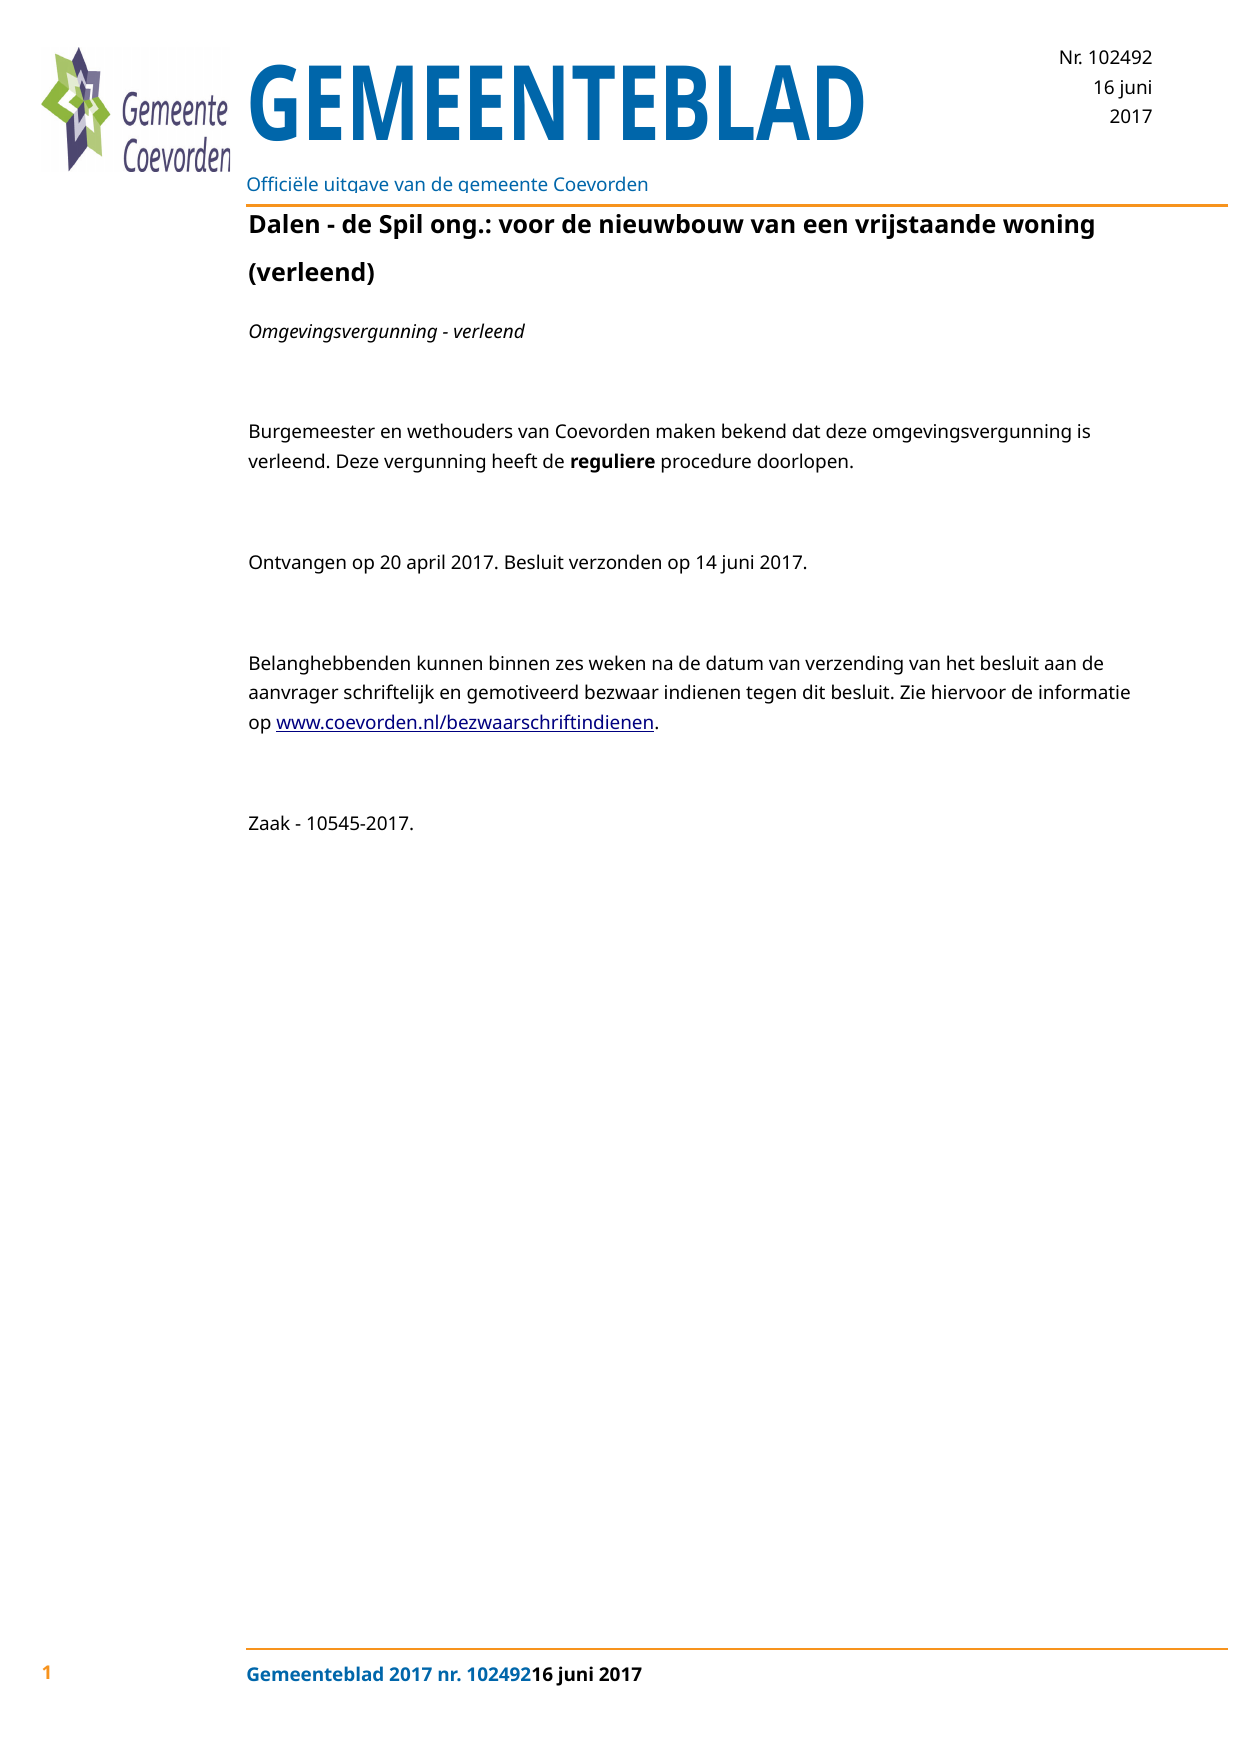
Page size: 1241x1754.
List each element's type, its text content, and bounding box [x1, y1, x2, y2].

text Burgemeester en wethouders van Coevorden maken bekend dat deze omgevingsvergunning is verleend. Deze vergunning heeft de reguliere procedure doorlopen. [248, 419, 1152, 474]
text Omgevingsvergunning - verleend [248, 318, 1152, 344]
text Belanghebbenden kunnen binnen zes weken na de datum van verzending van het besluit aan de aanvrager schriftelijk en gemotiveerd bezwaar indienen tegen dit besluit. Zie hiervoor de informatie op www.coevorden.nl/bezwaarschriftindienen. [248, 650, 1152, 735]
text Ontvangen op 20 april 2017. Besluit verzonden op 14 juni 2017. [248, 549, 1152, 575]
text Zaak - 10545-2017. [248, 810, 1152, 836]
picture [41, 47, 231, 172]
text Dalen - de Spil ong.: voor de nieuwbouw van een vrijstaande woning (verleend) [248, 207, 1152, 288]
